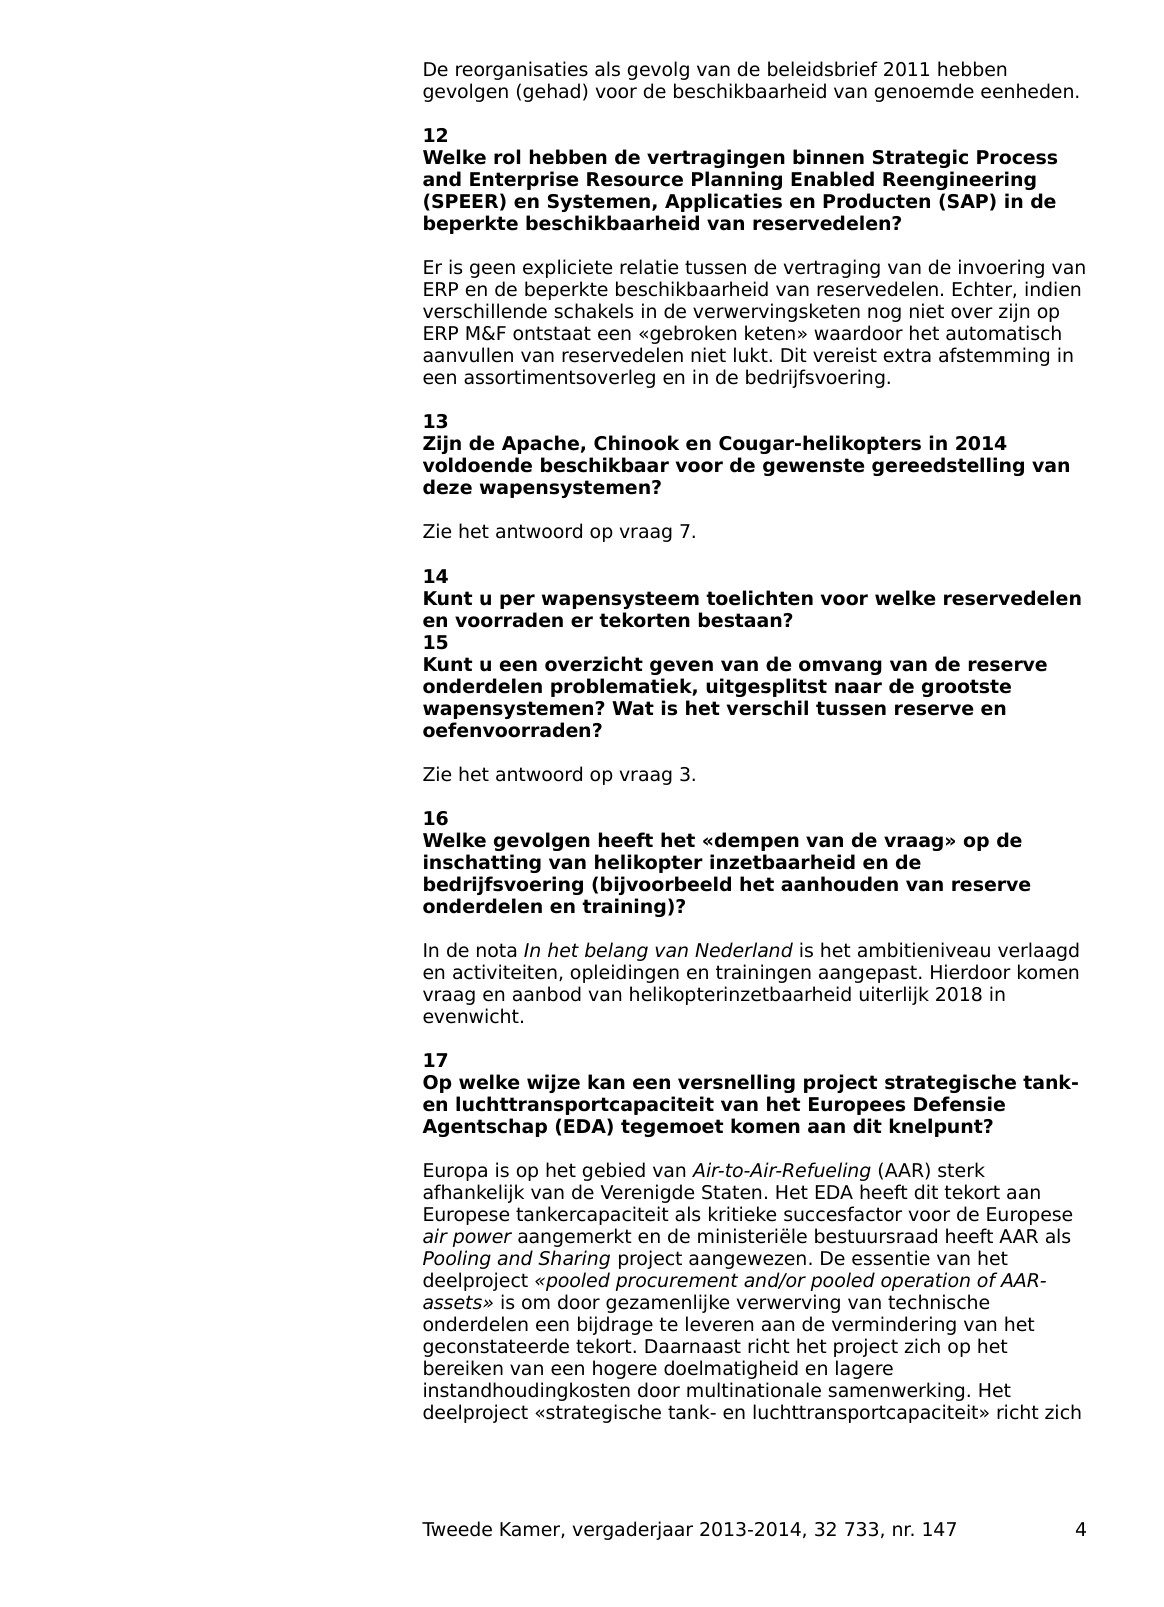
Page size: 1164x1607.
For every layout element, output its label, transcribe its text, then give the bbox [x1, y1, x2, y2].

text 17 [422, 1050, 1087, 1072]
text 16 [422, 808, 1087, 830]
text 15 [422, 632, 1087, 653]
text Welke gevolgen heeft het «dempen van de vraag» op de inschatting van helikopter inzetbaarheid en de bedrijfsvoering (bijvoorbeeld het aanhouden van reserve onderdelen en training)? [422, 830, 1087, 918]
text Zijn de Apache, Chinook en Cougar-helikopters in 2014 voldoende beschikbaar voor de gewenste gereedstelling van deze wapensystemen? [422, 433, 1087, 499]
text De reorganisaties als gevolg van de beleidsbrief 2011 hebben gevolgen (gehad) voor de beschikbaarheid van genoemde eenheden. [422, 59, 1087, 103]
text 12 [422, 125, 1087, 147]
text 14 [422, 566, 1087, 588]
text Op welke wijze kan een versnelling project strategische tank- en luchttransportcapaciteit van het Europees Defensie Agentschap (EDA) tegemoet komen aan dit knelpunt? [422, 1072, 1087, 1138]
text Europa is op het gebied van Air-to-Air-Refueling (AAR) sterk afhankelijk van de Verenigde Staten. Het EDA heeft dit tekort aan Europese tankercapaciteit als kritieke succesfactor voor de Europese air power aangemerkt en de ministeriële bestuursraad heeft AAR als Pooling and Sharing project aangewezen. De essentie van het deelproject «pooled procurement and/or pooled operation of AAR-assets» is om door gezamenlijke verwerving van technische onderdelen een bijdrage te leveren aan de vermindering van het geconstateerde tekort. Daarnaast richt het project zich op het bereiken van een hogere doelmatigheid en lagere instandhoudingkosten door multinationale samenwerking. Het deelproject «strategische tank- en luchttransportcapaciteit» richt zich [422, 1160, 1087, 1424]
text Zie het antwoord op vraag 3. [422, 764, 1087, 786]
text In de nota In het belang van Nederland is het ambitieniveau verlaagd en activiteiten, opleidingen en trainingen aangepast. Hierdoor komen vraag en aanbod van helikopterinzetbaarheid uiterlijk 2018 in evenwicht. [422, 940, 1087, 1028]
text Er is geen expliciete relatie tussen de vertraging van de invoering van ERP en de beperkte beschikbaarheid van reservedelen. Echter, indien verschillende schakels in de verwervingsketen nog niet over zijn op ERP M&F ontstaat een «gebroken keten» waardoor het automatisch aanvullen van reservedelen niet lukt. Dit vereist extra afstemming in een assortimentsoverleg en in de bedrijfsvoering. [422, 257, 1087, 389]
text Kunt u een overzicht geven van de omvang van de reserve onderdelen problematiek, uitgesplitst naar de grootste wapensystemen? Wat is het verschil tussen reserve en oefenvoorraden? [422, 653, 1087, 741]
text Welke rol hebben de vertragingen binnen Strategic Process and Enterprise Resource Planning Enabled Reengineering (SPEER) en Systemen, Applicaties en Producten (SAP) in de beperkte beschikbaarheid van reservedelen? [422, 147, 1087, 235]
text 13 [422, 411, 1087, 433]
text Kunt u per wapensysteem toelichten voor welke reservedelen en voorraden er tekorten bestaan? [422, 588, 1087, 632]
text Zie het antwoord op vraag 7. [422, 521, 1087, 543]
